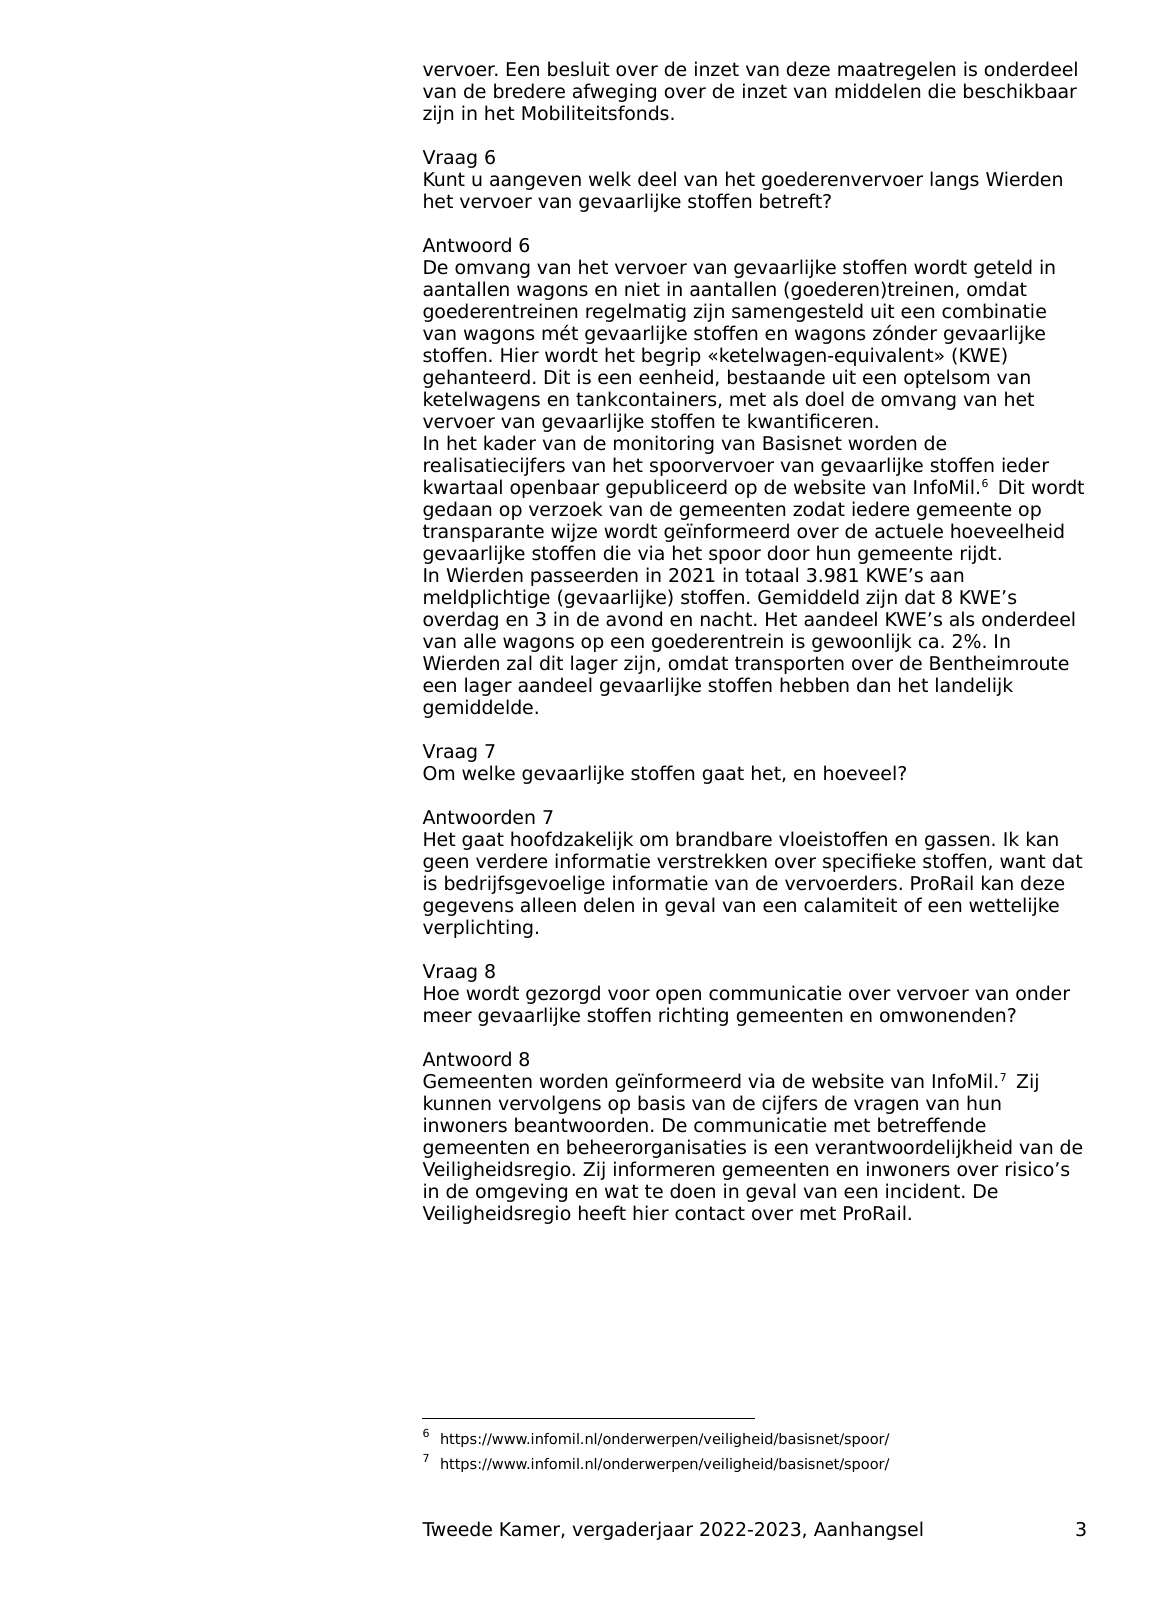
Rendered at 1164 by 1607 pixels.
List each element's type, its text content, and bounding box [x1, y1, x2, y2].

text Vraag 6 [422, 147, 1087, 169]
text Vraag 8 [422, 961, 1087, 983]
text https://www.infomil.nl/onderwerpen/veiligheid/basisnet/spoor/ [422, 1427, 1087, 1449]
text Vraag 7 [422, 741, 1087, 763]
text https://www.infomil.nl/onderwerpen/veiligheid/basisnet/spoor/ [422, 1452, 1087, 1474]
text In Wierden passeerden in 2021 in totaal 3.981 KWE’s aan meldplichtige (gevaarlijke) stoffen. Gemiddeld zijn dat 8 KWE’s overdag en 3 in de avond en nacht. Het aandeel KWE’s als onderdeel van alle wagons op een goederentrein is gewoonlijk ca. 2%. In Wierden zal dit lager zijn, omdat transporten over de Bentheimroute een lager aandeel gevaarlijke stoffen hebben dan het landelijk gemiddelde. [422, 565, 1087, 719]
text Hoe wordt gezorgd voor open communicatie over vervoer van onder meer gevaarlijke stoffen richting gemeenten en omwonenden? [422, 983, 1087, 1027]
text Om welke gevaarlijke stoffen gaat het, en hoeveel? [422, 763, 1087, 785]
text Antwoord 6 [422, 235, 1087, 257]
text Het gaat hoofdzakelijk om brandbare vloeistoffen en gassen. Ik kan geen verdere informatie verstrekken over specifieke stoffen, want dat is bedrijfsgevoelige informatie van de vervoerders. ProRail kan deze gegevens alleen delen in geval van een calamiteit of een wettelijke verplichting. [422, 829, 1087, 939]
text De omvang van het vervoer van gevaarlijke stoffen wordt geteld in aantallen wagons en niet in aantallen (goederen)treinen, omdat goederentreinen regelmatig zijn samengesteld uit een combinatie van wagons mét gevaarlijke stoffen en wagons zónder gevaarlijke stoffen. Hier wordt het begrip «ketelwagen-equivalent» (KWE) gehanteerd. Dit is een eenheid, bestaande uit een optelsom van ketelwagens en tankcontainers, met als doel de omvang van het vervoer van gevaarlijke stoffen te kwantificeren. [422, 257, 1087, 433]
text In het kader van de monitoring van Basisnet worden de realisatiecijfers van het spoorvervoer van gevaarlijke stoffen ieder kwartaal openbaar gepubliceerd op de website van InfoMil. Dit wordt gedaan op verzoek van de gemeenten zodat iedere gemeente op transparante wijze wordt geïnformeerd over de actuele hoeveelheid gevaarlijke stoffen die via het spoor door hun gemeente rijdt. [422, 433, 1087, 565]
text Antwoorden 7 [422, 807, 1087, 829]
text vervoer. Een besluit over de inzet van deze maatregelen is onderdeel van de bredere afweging over de inzet van middelen die beschikbaar zijn in het Mobiliteitsfonds. [422, 59, 1087, 125]
text Gemeenten worden geïnformeerd via de website van InfoMil. Zij kunnen vervolgens op basis van de cijfers de vragen van hun inwoners beantwoorden. De communicatie met betreffende gemeenten en beheerorganisaties is een verantwoordelijkheid van de Veiligheidsregio. Zij informeren gemeenten en inwoners over risico’s in de omgeving en wat te doen in geval van een incident. De Veiligheidsregio heeft hier contact over met ProRail. [422, 1071, 1087, 1225]
text Kunt u aangeven welk deel van het goederenvervoer langs Wierden het vervoer van gevaarlijke stoffen betreft? [422, 169, 1087, 213]
text Antwoord 8 [422, 1049, 1087, 1071]
